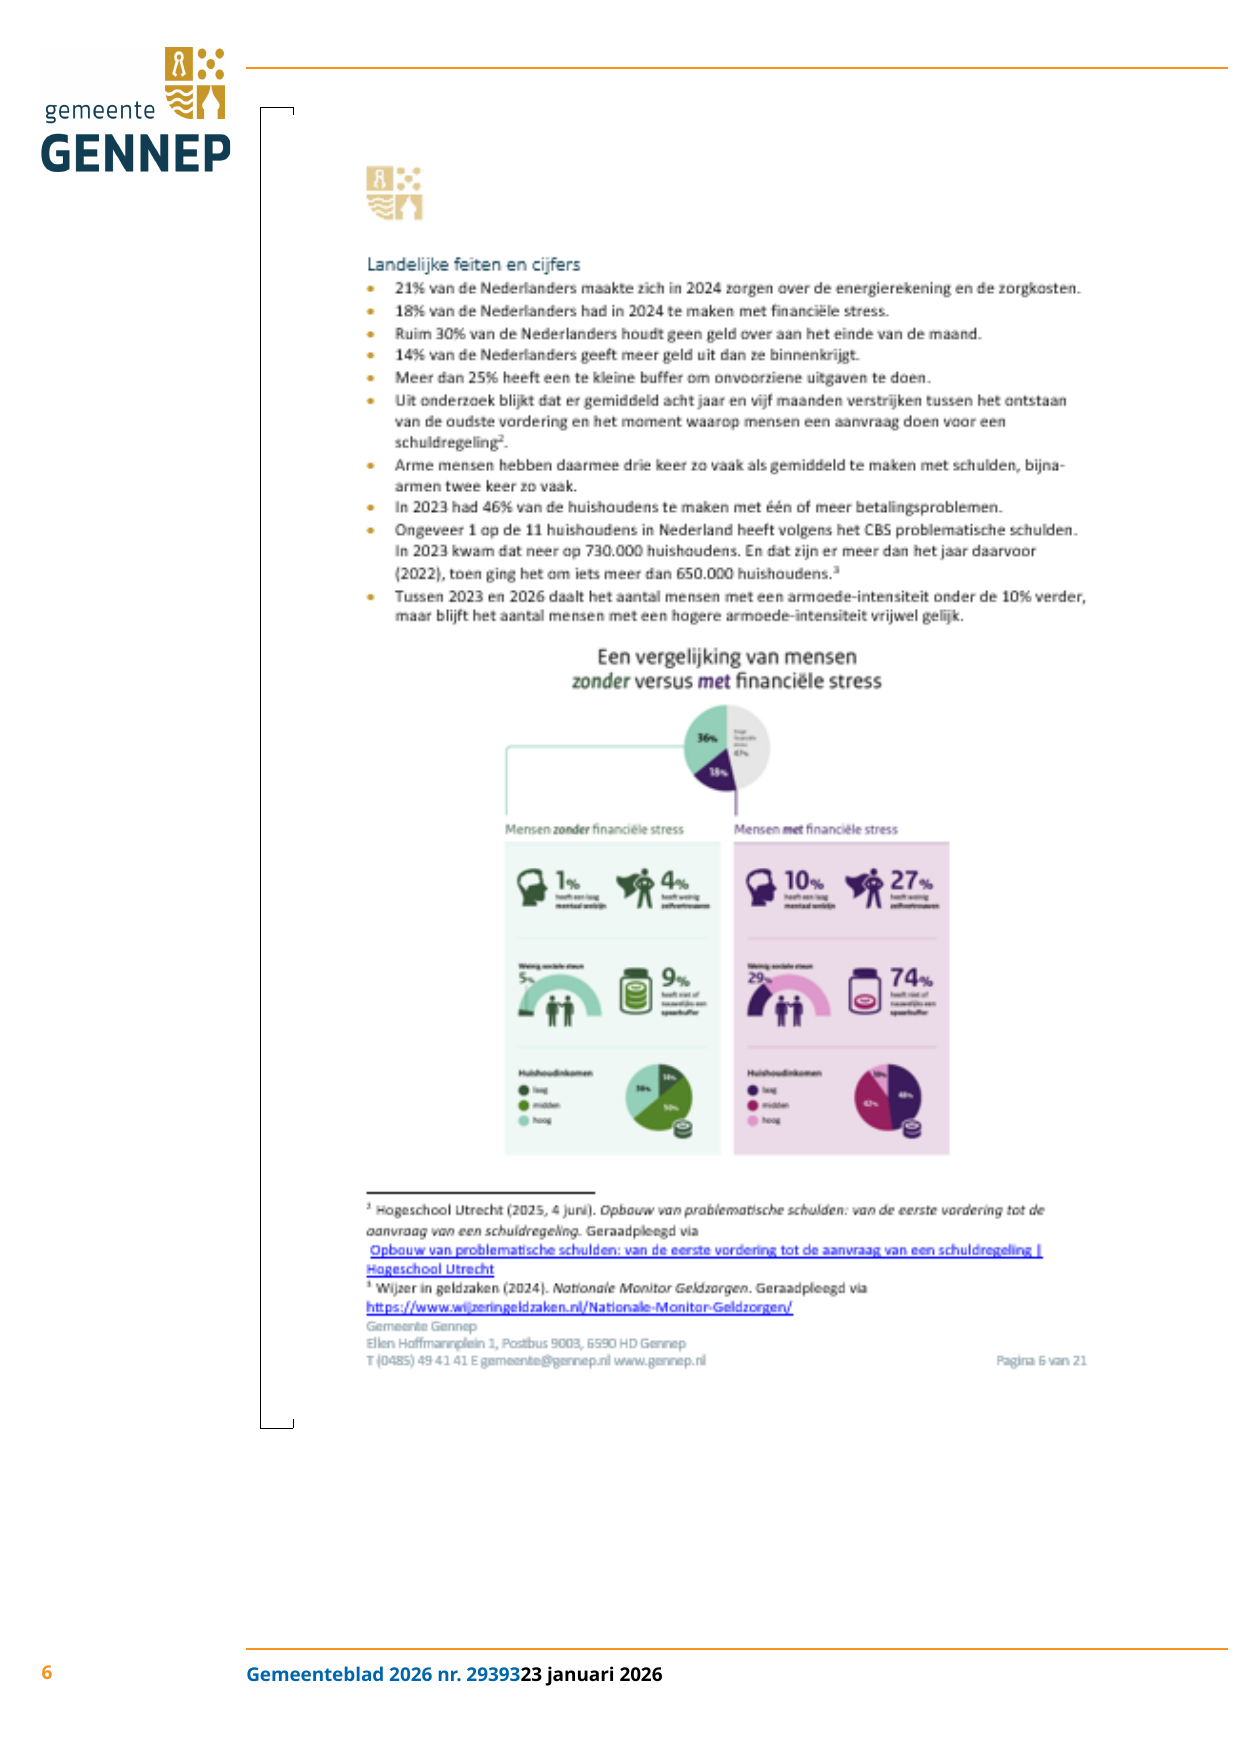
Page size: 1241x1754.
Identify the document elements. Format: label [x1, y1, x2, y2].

picture [41, 47, 231, 172]
picture [268, 115, 1173, 1419]
